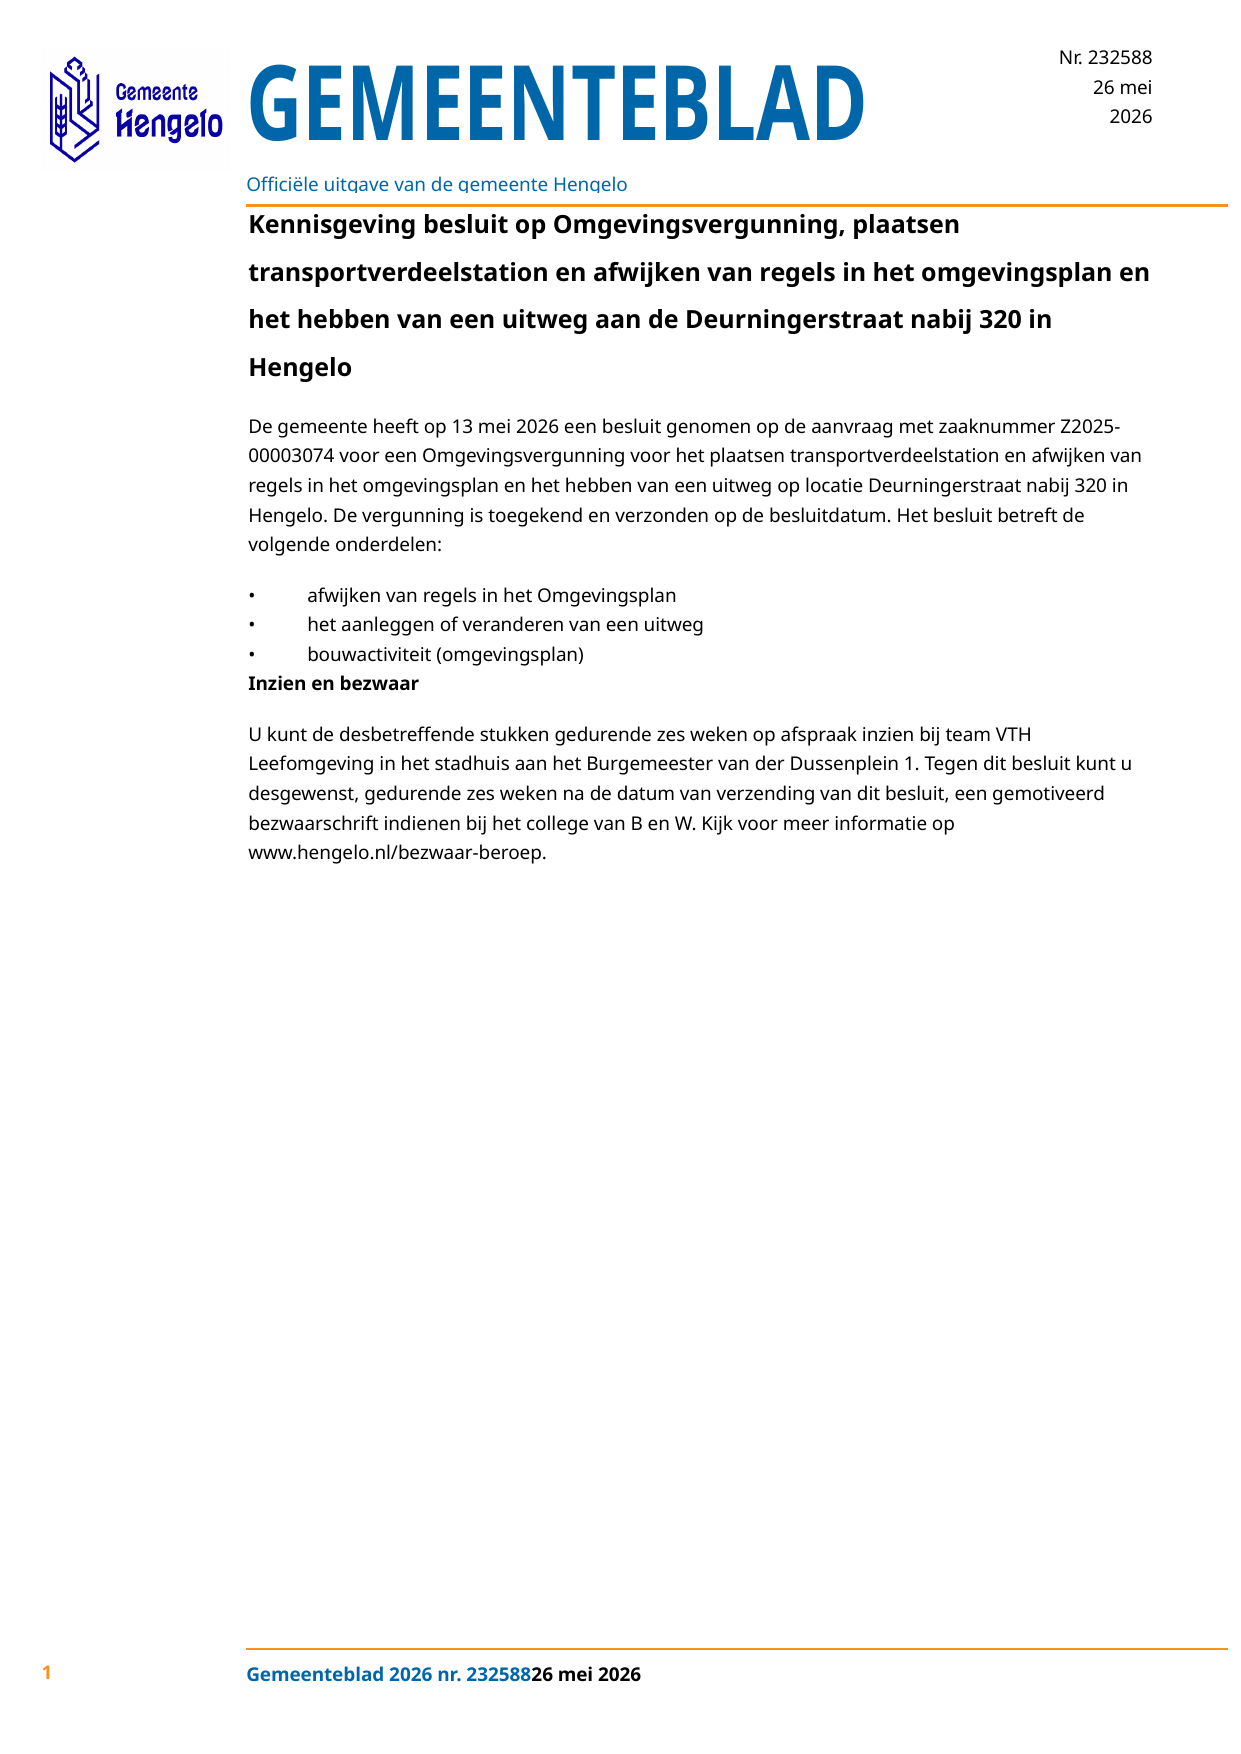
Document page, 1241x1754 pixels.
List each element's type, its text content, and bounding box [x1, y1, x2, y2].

text Inzien en bezwaar [248, 671, 1152, 696]
list het aanleggen of veranderen van een uitweg [248, 611, 1152, 637]
list afwijken van regels in het Omgevingsplan [248, 582, 1152, 608]
picture [41, 47, 231, 172]
text De gemeente heeft op 13 mei 2026 een besluit genomen op de aanvraag met zaaknummer Z2025-00003074 voor een Omgevingsvergunning voor het plaatsen transportverdeelstation en afwijken van regels in het omgevingsplan en het hebben van een uitweg op locatie Deurningerstraat nabij 320 in Hengelo. De vergunning is toegekend en verzonden op de besluitdatum. Het besluit betreft de volgende onderdelen: [248, 413, 1152, 557]
text Kennisgeving besluit op Omgevingsvergunning, plaatsen transportverdeelstation en afwijken van regels in het omgevingsplan en het hebben van een uitweg aan de Deurningerstraat nabij 320 in Hengelo [248, 207, 1152, 384]
list bouwactiviteit (omgevingsplan) [248, 641, 1152, 667]
text U kunt de desbetreffende stukken gedurende zes weken op afspraak inzien bij team VTH Leefomgeving in het stadhuis aan het Burgemeester van der Dussenplein 1. Tegen dit besluit kunt u desgewenst, gedurende zes weken na de datum van verzending van dit besluit, een gemotiveerd bezwaarschrift indienen bij het college van B en W. Kijk voor meer informatie op www.hengelo.nl/bezwaar-beroep. [248, 721, 1152, 865]
